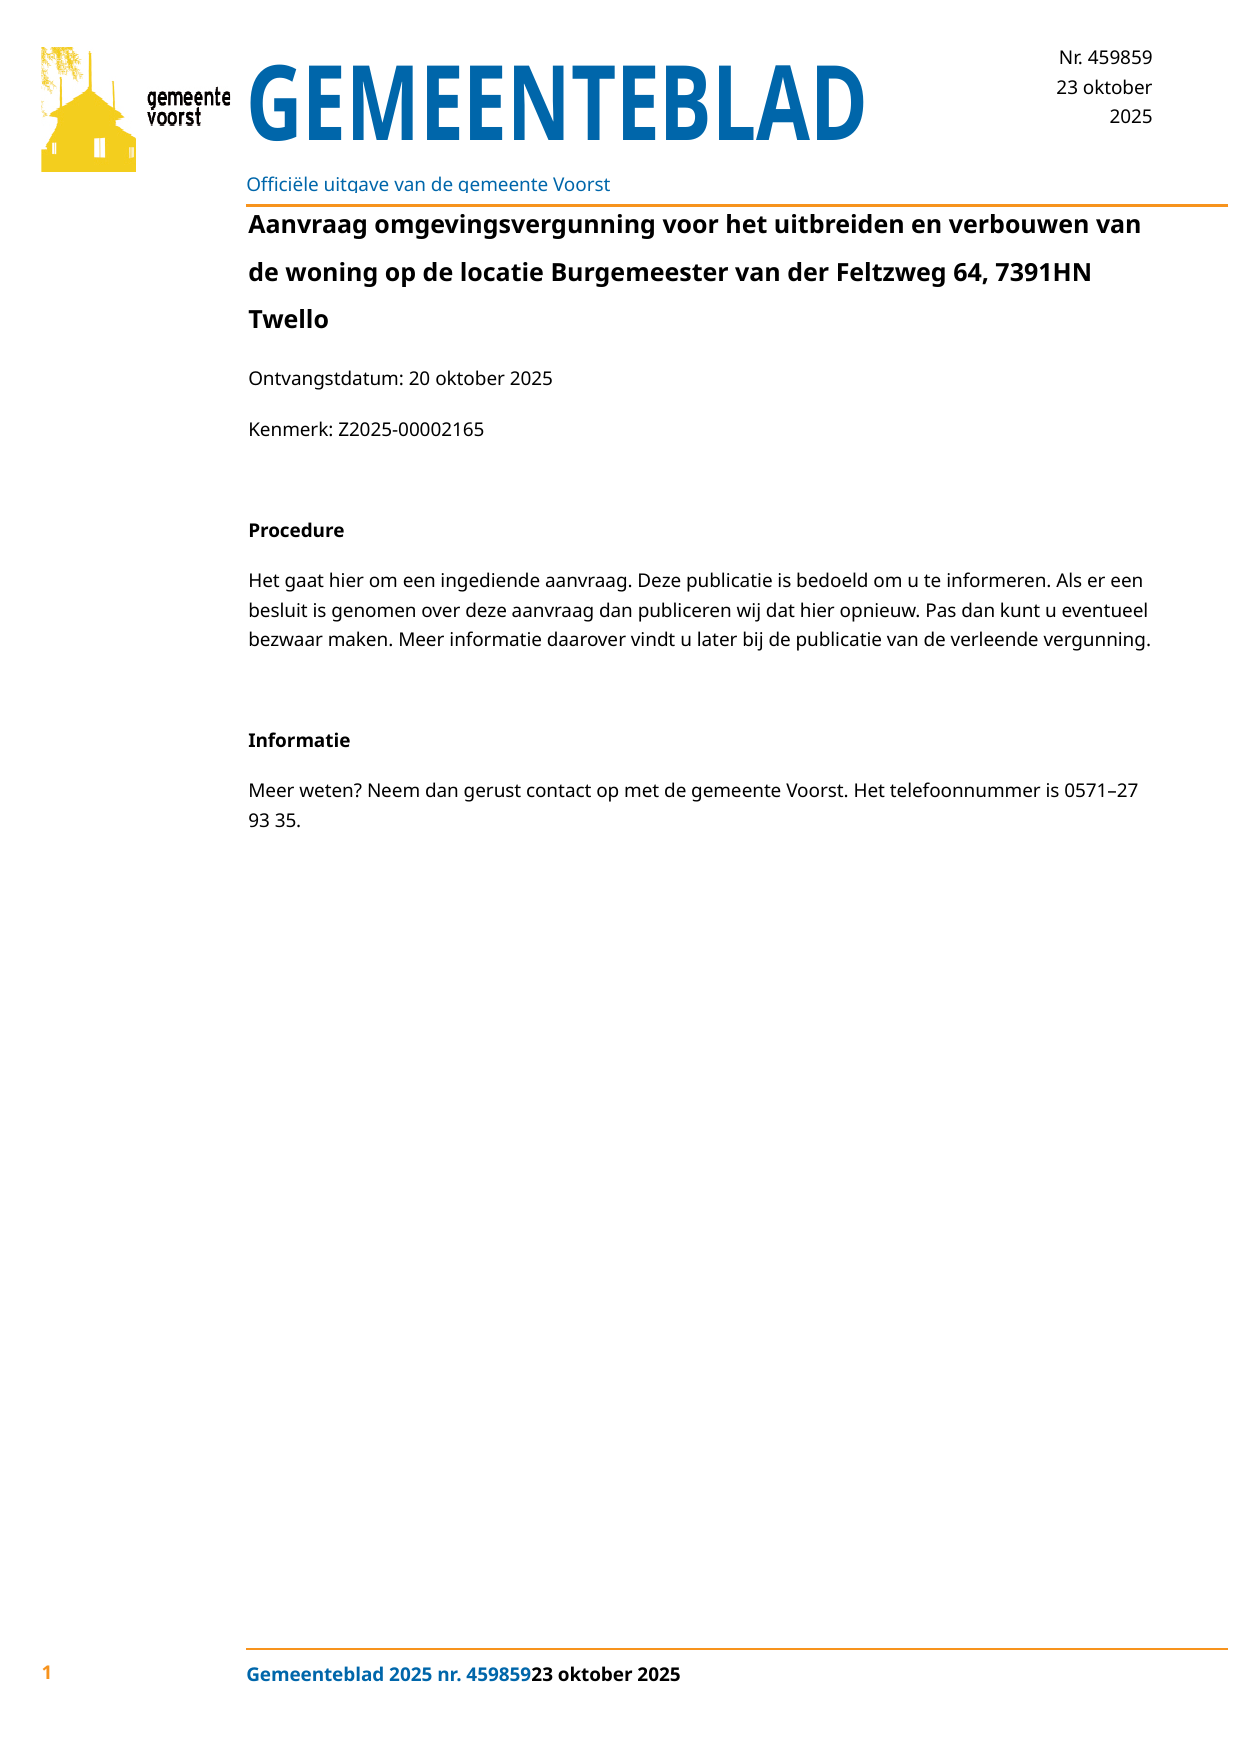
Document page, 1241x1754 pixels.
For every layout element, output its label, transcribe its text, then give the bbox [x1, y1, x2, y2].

text Procedure [248, 517, 1152, 542]
text Het gaat hier om een ingediende aanvraag. Deze publicatie is bedoeld om u te informeren. Als er een besluit is genomen over deze aanvraag dan publiceren wij dat hier opnieuw. Pas dan kunt u eventueel bezwaar maken. Meer informatie daarover vindt u later bij de publicatie van de verleende vergunning. [248, 567, 1152, 652]
picture [41, 47, 231, 172]
text Ontvangstdatum: 20 oktober 2025 [248, 366, 1152, 391]
text Kenmerk: Z2025-00002165 [248, 416, 1152, 442]
text Meer weten? Neem dan gerust contact op met de gemeente Voorst. Het telefoonnummer is 0571–27 93 35. [248, 778, 1152, 833]
text Aanvraag omgevingsvergunning voor het uitbreiden en verbouwen van de woning op de locatie Burgemeester van der Feltzweg 64, 7391HN Twello [248, 207, 1152, 336]
text Informatie [248, 727, 1152, 753]
